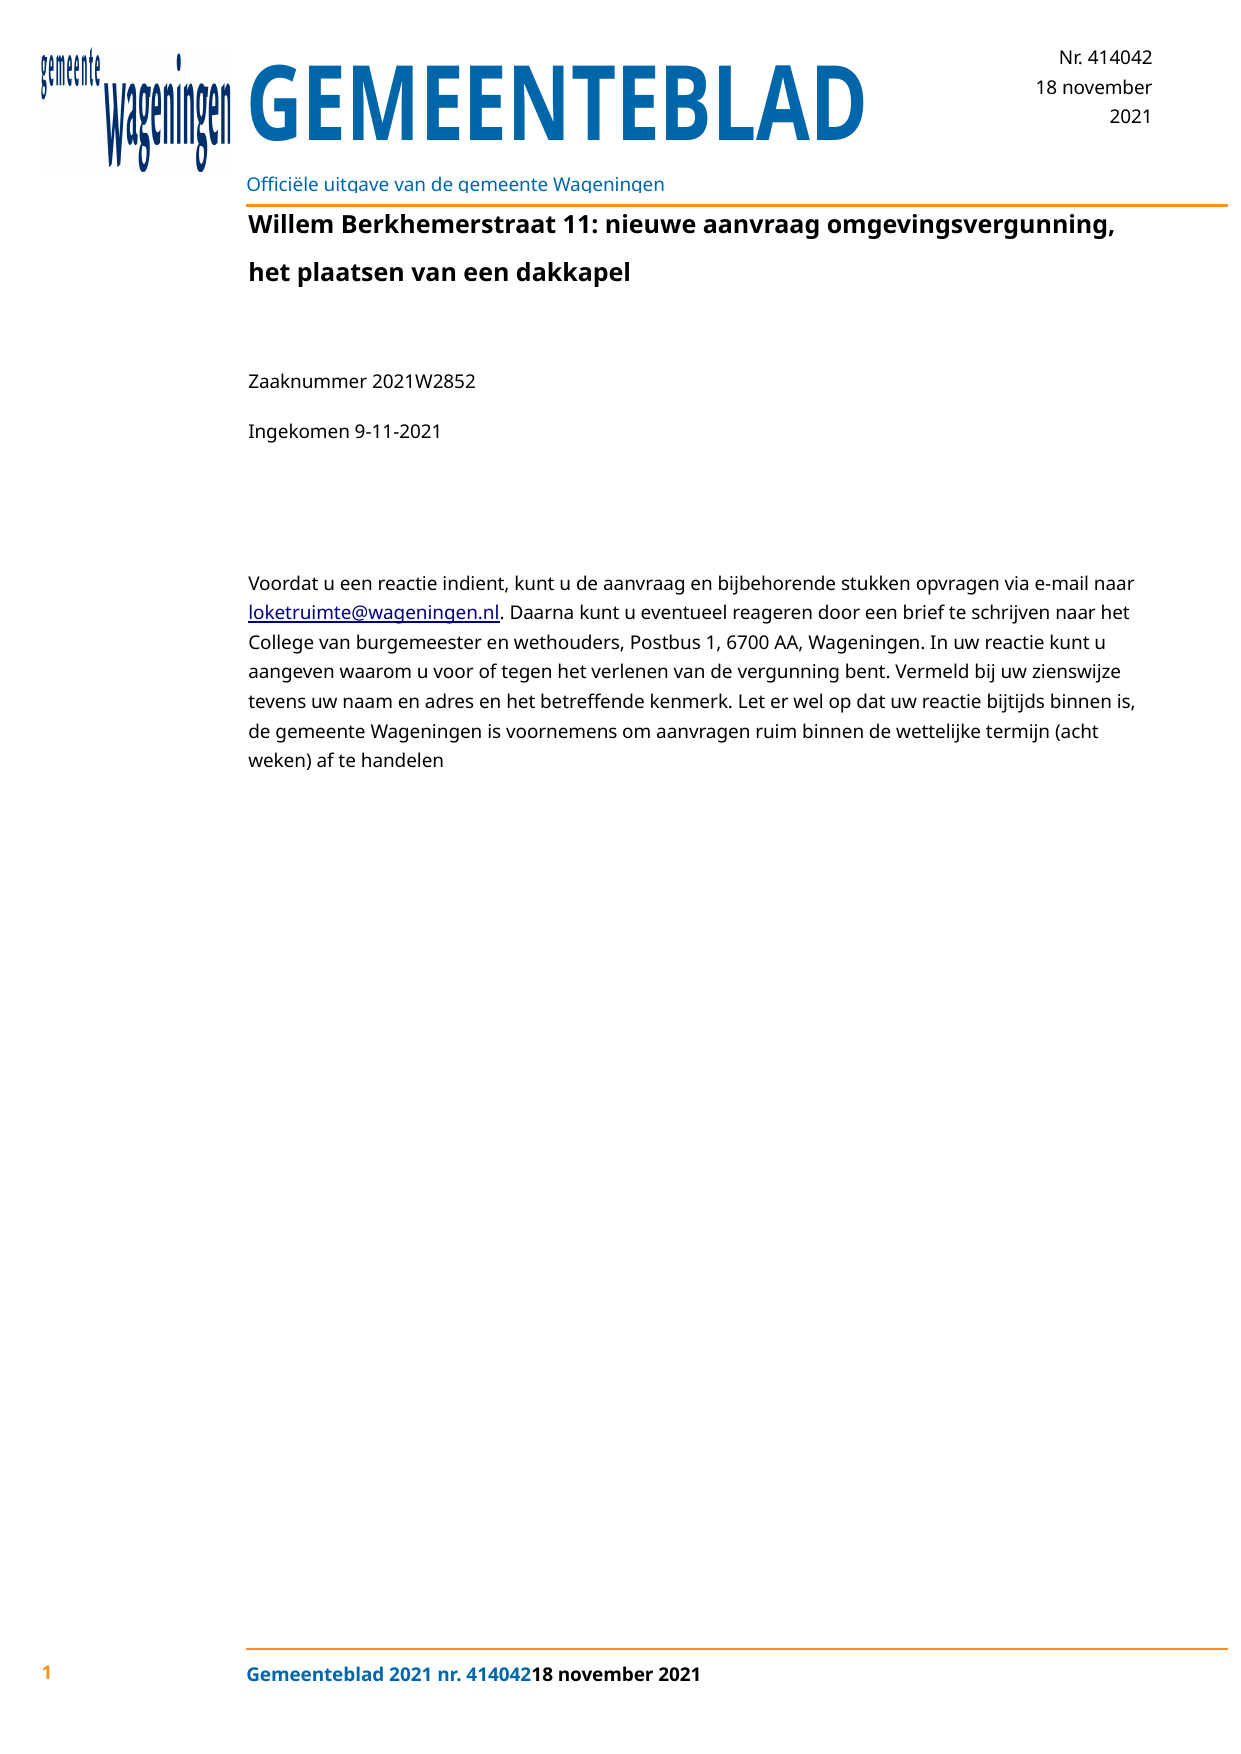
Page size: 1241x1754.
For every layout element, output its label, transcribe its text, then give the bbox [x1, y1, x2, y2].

text Voordat u een reactie indient, kunt u de aanvraag en bijbehorende stukken opvragen via e-mail naar loketruimte@wageningen.nl. Daarna kunt u eventueel reageren door een brief te schrijven naar het College van burgemeester en wethouders, Postbus 1, 6700 AA, Wageningen. In uw reactie kunt u aangeven waarom u voor of tegen het verlenen van de vergunning bent. Vermeld bij uw zienswijze tevens uw naam en adres en het betreffende kenmerk. Let er wel op dat uw reactie bijtijds binnen is, de gemeente Wageningen is voornemens om aanvragen ruim binnen de wettelijke termijn (acht weken) af te handelen [248, 570, 1152, 773]
text Ingekomen 9-11-2021 [248, 419, 1152, 444]
text Willem Berkhemerstraat 11: nieuwe aanvraag omgevingsvergunning, het plaatsen van een dakkapel [248, 207, 1152, 288]
picture [41, 47, 231, 172]
text Zaaknummer 2021W2852 [248, 368, 1152, 394]
